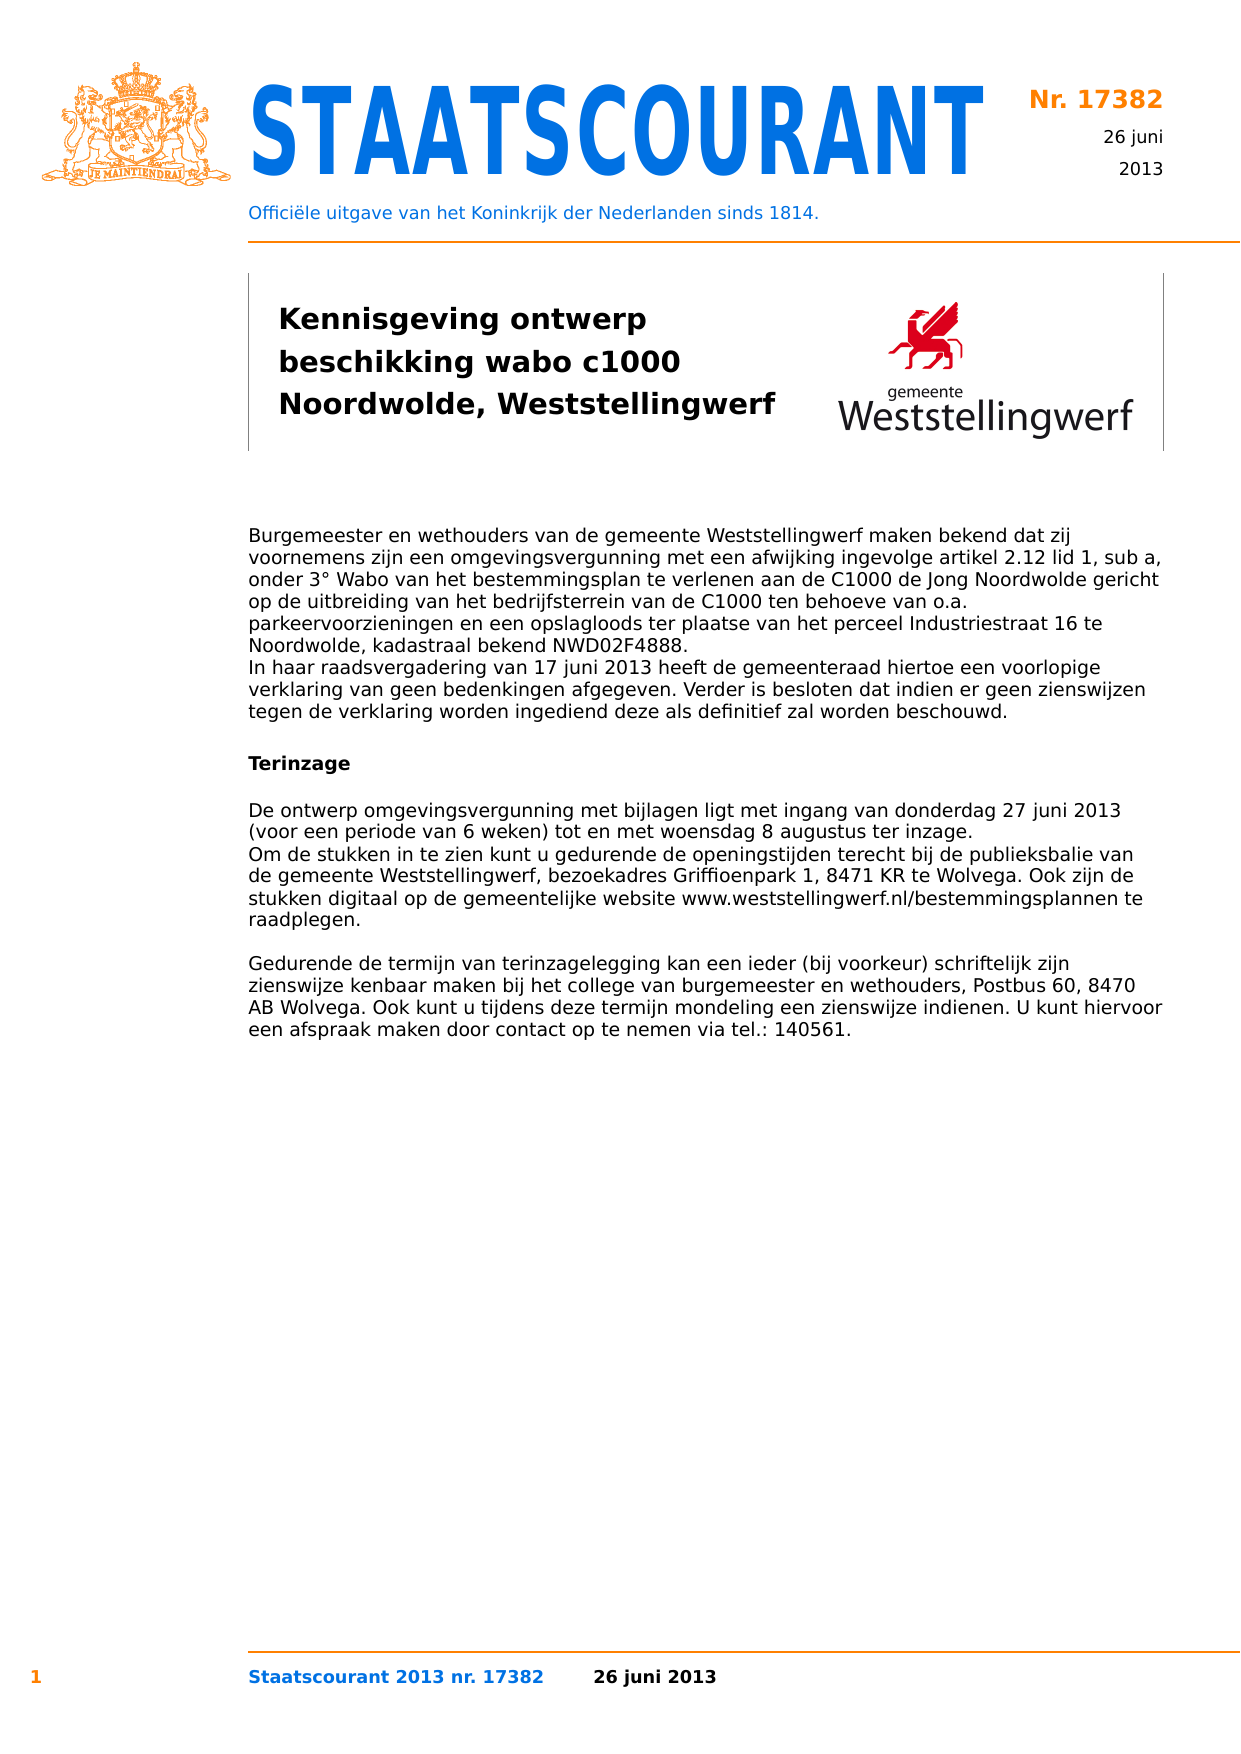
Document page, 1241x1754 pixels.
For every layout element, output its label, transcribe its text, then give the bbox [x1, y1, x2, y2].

table_cell Officiële uitgave van het Koninkrijk der Nederlanden sinds 1814. [248, 203, 1240, 241]
table_header STAATSCOURANT [248, 62, 998, 203]
table_cell 26 juni [998, 121, 1240, 153]
text Burgemeester en wethouders van de gemeente Weststellingwerf maken bekend dat zij voornemens zijn een omgevingsvergunning met een afwijking ingevolge artikel 2.12 lid 1, sub a, onder 3° Wabo van het bestemmingsplan te verlenen aan de C1000 de Jong Noordwolde gericht op de uitbreiding van het bedrijfsterrein van de C1000 ten behoeve van o.a. parkeervoorzieningen en een opslagloods ter plaatse van het perceel Industriestraat 16 te Noordwolde, kadastraal bekend NWD02F4888. [248, 525, 1163, 657]
picture [838, 302, 1134, 439]
text Om de stukken in te zien kunt u gedurende de openingstijden terecht bij de publieksbalie van de gemeente Weststellingwerf, bezoekadres Griffioenpark 1, 8471 KR te Wolvega. Ook zijn de stukken digitaal op de gemeentelijke website www.weststellingwerf.nl/bestemmingsplannen te raadplegen. [248, 843, 1163, 931]
table_header [25, 62, 248, 241]
text De ontwerp omgevingsvergunning met bijlagen ligt met ingang van donderdag 27 juni 2013 (voor een periode van 6 weken) tot en met woensdag 8 augustus ter inzage. [248, 799, 1163, 843]
subtitle Terinzage [248, 752, 1163, 774]
table_cell 2013 [998, 153, 1240, 203]
picture [41, 62, 231, 186]
table_header Nr. 17382 [998, 62, 1240, 121]
subtitle Kennisgeving ontwerp beschikking wabo c1000 Noordwolde, Weststellingwerf [249, 273, 1163, 451]
text Gedurende de termijn van terinzagelegging kan een ieder (bij voorkeur) schriftelijk zijn zienswijze kenbaar maken bij het college van burgemeester en wethouders, Postbus 60, 8470 AB Wolvega. Ook kunt u tijdens deze termijn mondeling een zienswijze indienen. U kunt hiervoor een afspraak maken door contact op te nemen via tel.: 140561. [248, 953, 1163, 1041]
text In haar raadsvergadering van 17 juni 2013 heeft de gemeenteraad hiertoe een voorlopige verklaring van geen bedenkingen afgegeven. Verder is besloten dat indien er geen zienswijzen tegen de verklaring worden ingediend deze als definitief zal worden beschouwd. [248, 657, 1163, 722]
